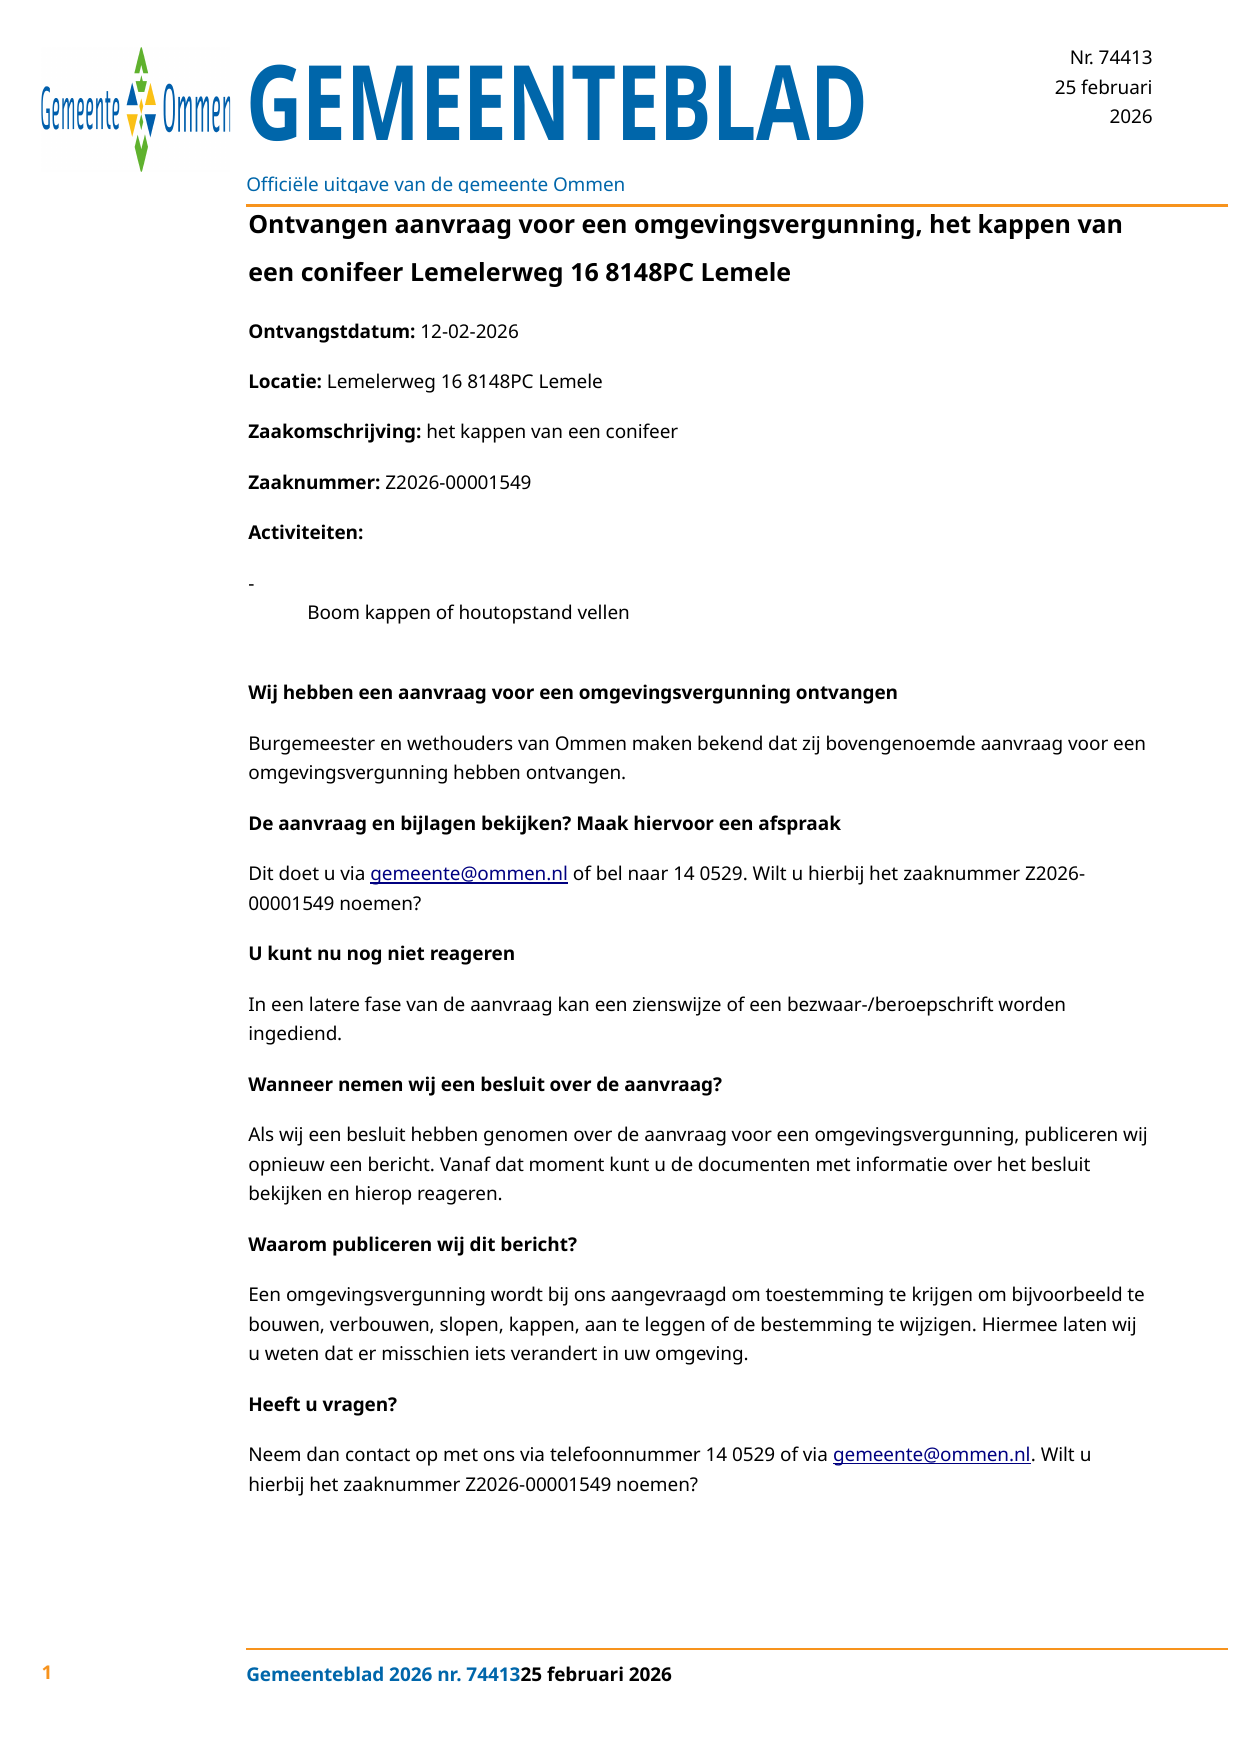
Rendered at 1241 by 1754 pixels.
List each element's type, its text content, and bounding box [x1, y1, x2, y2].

text Neem dan contact op met ons via telefoonnummer 14 0529 of via gemeente@ommen.nl. Wilt u hierbij het zaaknummer Z2026-00001549 noemen? [248, 1441, 1152, 1497]
text De aanvraag en bijlagen bekijken? Maak hiervoor een afspraak [248, 810, 1152, 836]
text Dit doet u via gemeente@ommen.nl of bel naar 14 0529. Wilt u hierbij het zaaknummer Z2026-00001549 noemen? [248, 860, 1152, 916]
text Ontvangen aanvraag voor een omgevingsvergunning, het kappen van een conifeer Lemelerweg 16 8148PC Lemele [248, 207, 1152, 288]
text Activiteiten: [248, 519, 1152, 545]
text Ontvangstdatum: 12-02-2026 [248, 318, 1152, 344]
text Heeft u vragen? [248, 1391, 1152, 1417]
text Een omgevingsvergunning wordt bij ons aangevraagd om toestemming te krijgen om bijvoorbeeld te bouwen, verbouwen, slopen, kappen, aan te leggen of de bestemming te wijzigen. Hiermee laten wij u weten dat er misschien iets verandert in uw omgeving. [248, 1281, 1152, 1366]
text Wanneer nemen wij een besluit over de aanvraag? [248, 1071, 1152, 1097]
text In een latere fase van de aanvraag kan een zienswijze of een bezwaar-/beroepschrift worden ingediend. [248, 991, 1152, 1046]
picture [41, 47, 231, 172]
text Locatie: Lemelerweg 16 8148PC Lemele [248, 368, 1152, 394]
text U kunt nu nog niet reageren [248, 940, 1152, 966]
text Zaakomschrijving: het kappen van een conifeer [248, 419, 1152, 444]
text Zaaknummer: Z2026-00001549 [248, 469, 1152, 495]
text Wij hebben een aanvraag voor een omgevingsvergunning ontvangen [248, 679, 1152, 705]
text Burgemeester en wethouders van Ommen maken bekend dat zij bovengenoemde aanvraag voor een omgevingsvergunning hebben ontvangen. [248, 730, 1152, 785]
text Als wij een besluit hebben genomen over de aanvraag voor een omgevingsvergunning, publiceren wij opnieuw een bericht. Vanaf dat moment kunt u de documenten met informatie over het besluit bekijken en hierop reageren. [248, 1121, 1152, 1206]
text Waarom publiceren wij dit bericht? [248, 1231, 1152, 1257]
list Boom kappen of houtopstand vellen [248, 599, 1152, 625]
